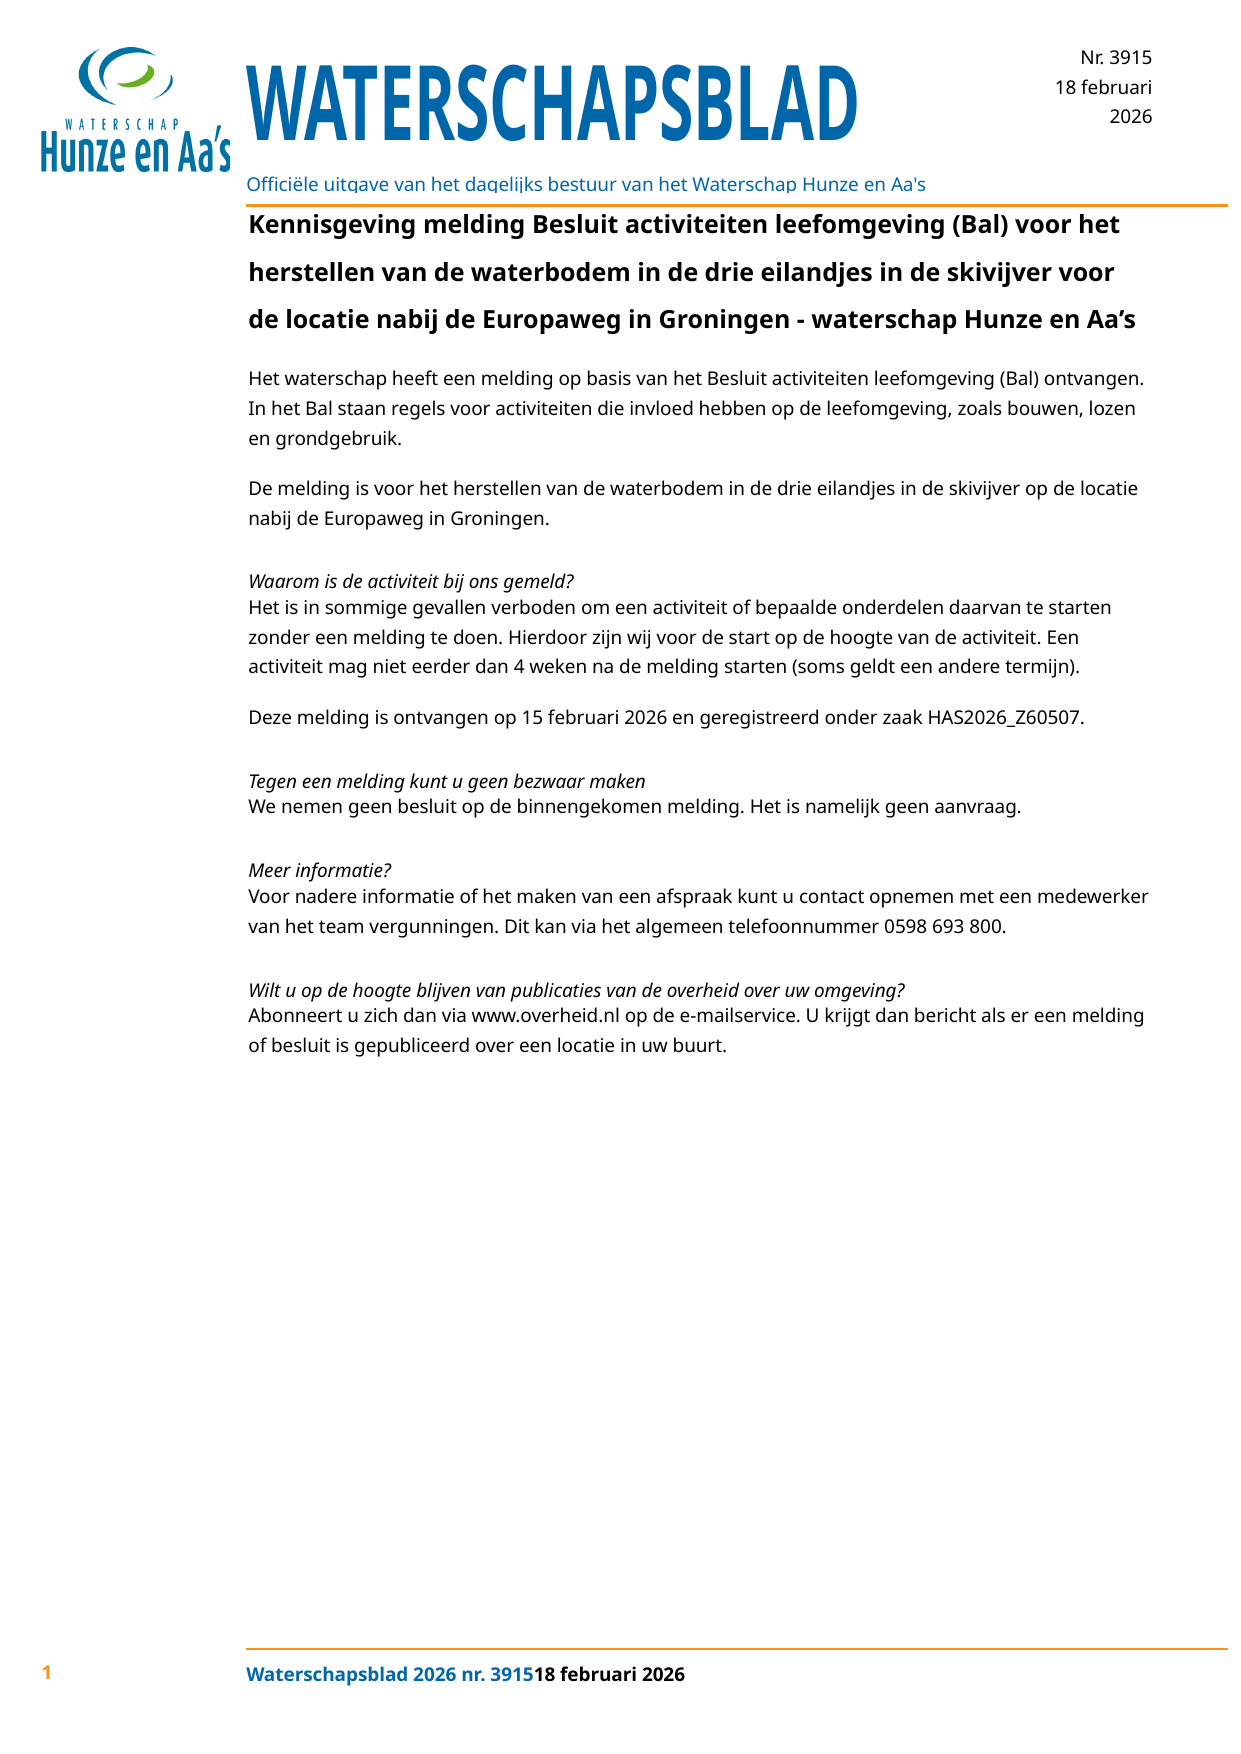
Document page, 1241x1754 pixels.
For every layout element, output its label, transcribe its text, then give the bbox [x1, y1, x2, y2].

text Abonneert u zich dan via www.overheid.nl op de e-mailservice. U krijgt dan bericht als er een melding of besluit is gepubliceerd over een locatie in uw buurt. [248, 1003, 1152, 1058]
text Deze melding is ontvangen op 15 februari 2026 en geregistreerd onder zaak HAS2026_Z60507. [248, 704, 1152, 730]
picture [47, 154, 51, 172]
picture [41, 47, 231, 172]
text Meer informatie? [248, 858, 1152, 883]
text Waarom is de activiteit bij ons gemeld? [248, 569, 1152, 594]
text Het waterschap heeft een melding op basis van het Besluit activiteiten leefomgeving (Bal) ontvangen. In het Bal staan regels voor activiteiten die invloed hebben op de leefomgeving, zoals bouwen, lozen en grondgebruik. [248, 366, 1152, 450]
text Wilt u op de hoogte blijven van publicaties van de overheid over uw omgeving? [248, 977, 1152, 1003]
picture [226, 145, 231, 156]
text Voor nadere informatie of het maken van een afspraak kunt u contact opnemen met een medewerker van het team vergunningen. Dit kan via het algemeen telefoonnummer 0598 693 800. [248, 883, 1152, 939]
text Kennisgeving melding Besluit activiteiten leefomgeving (Bal) voor het herstellen van de waterbodem in de drie eilandjes in de skivijver voor de locatie nabij de Europaweg in Groningen - waterschap Hunze en Aa’s [248, 207, 1152, 336]
picture [183, 163, 191, 172]
text We nemen geen besluit op de binnengekomen melding. Het is namelijk geen aanvraag. [248, 794, 1152, 819]
text De melding is voor het herstellen van de waterbodem in de drie eilandjes in de skivijver op de locatie nabij de Europaweg in Groningen. [248, 475, 1152, 530]
text Tegen een melding kunt u geen bezwaar maken [248, 768, 1152, 794]
text Het is in sommige gevallen verboden om een activiteit of bepaalde onderdelen daarvan te starten zonder een melding te doen. Hierdoor zijn wij voor de start op de hoogte van de activiteit. Een activiteit mag niet eerder dan 4 weken na de melding starten (soms geldt een andere termijn). [248, 594, 1152, 679]
